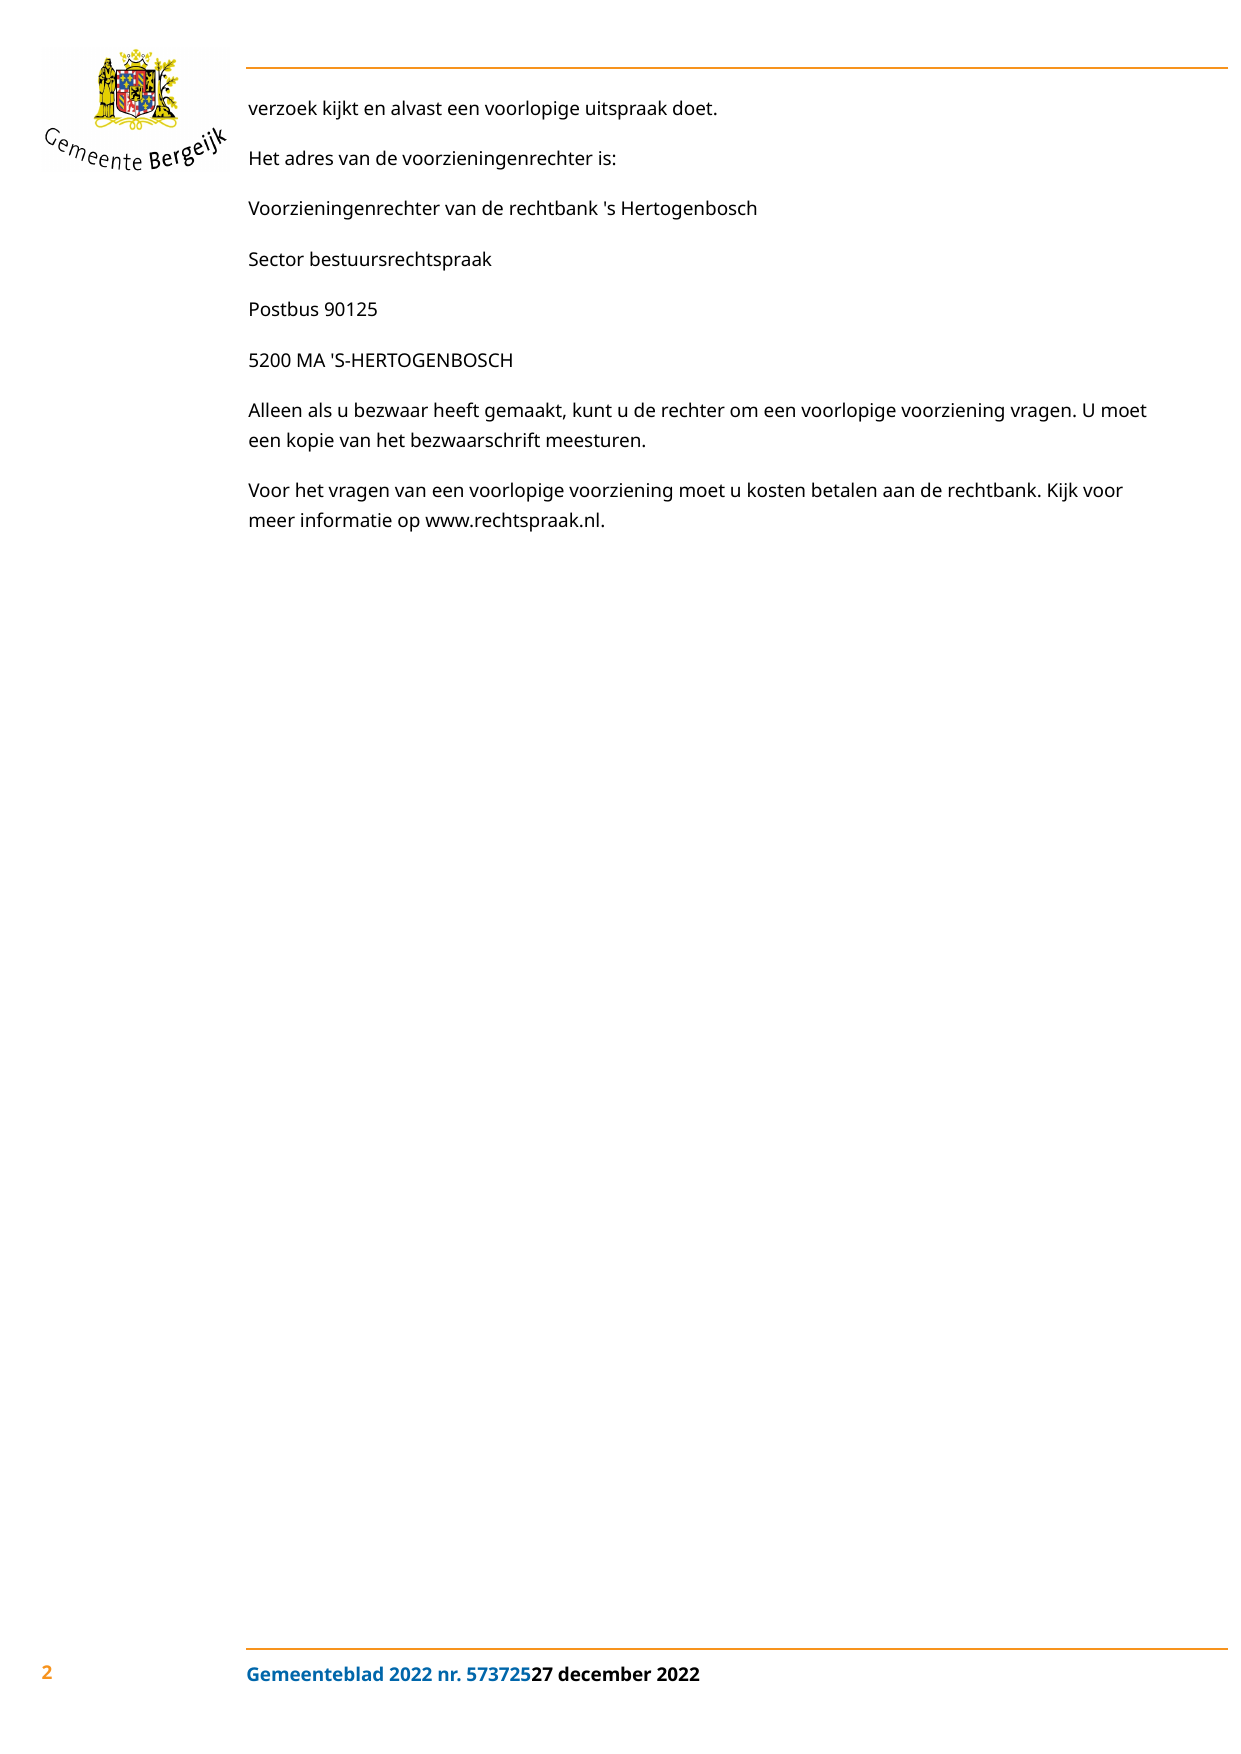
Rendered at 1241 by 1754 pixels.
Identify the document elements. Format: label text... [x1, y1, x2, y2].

text Voor het vragen van een voorlopige voorziening moet u kosten betalen aan de rechtbank. Kijk voor meer informatie op www.rechtspraak.nl. [248, 477, 1152, 533]
text Alleen als u bezwaar heeft gemaakt, kunt u de rechter om een voorlopige voorziening vragen. U moet een kopie van het bezwaarschrift meesturen. [248, 397, 1152, 453]
text Sector bestuursrechtspraak [248, 246, 1152, 272]
picture [41, 47, 231, 172]
text Voorzieningenrechter van de rechtbank 's Hertogenbosch [248, 196, 1152, 221]
text Het adres van de voorzieningenrechter is: [248, 145, 1152, 171]
text Postbus 90125 [248, 296, 1152, 322]
text verzoek kijkt en alvast een voorlopige uitspraak doet. [248, 95, 1152, 121]
text 5200 MA 'S-HERTOGENBOSCH [248, 347, 1152, 373]
